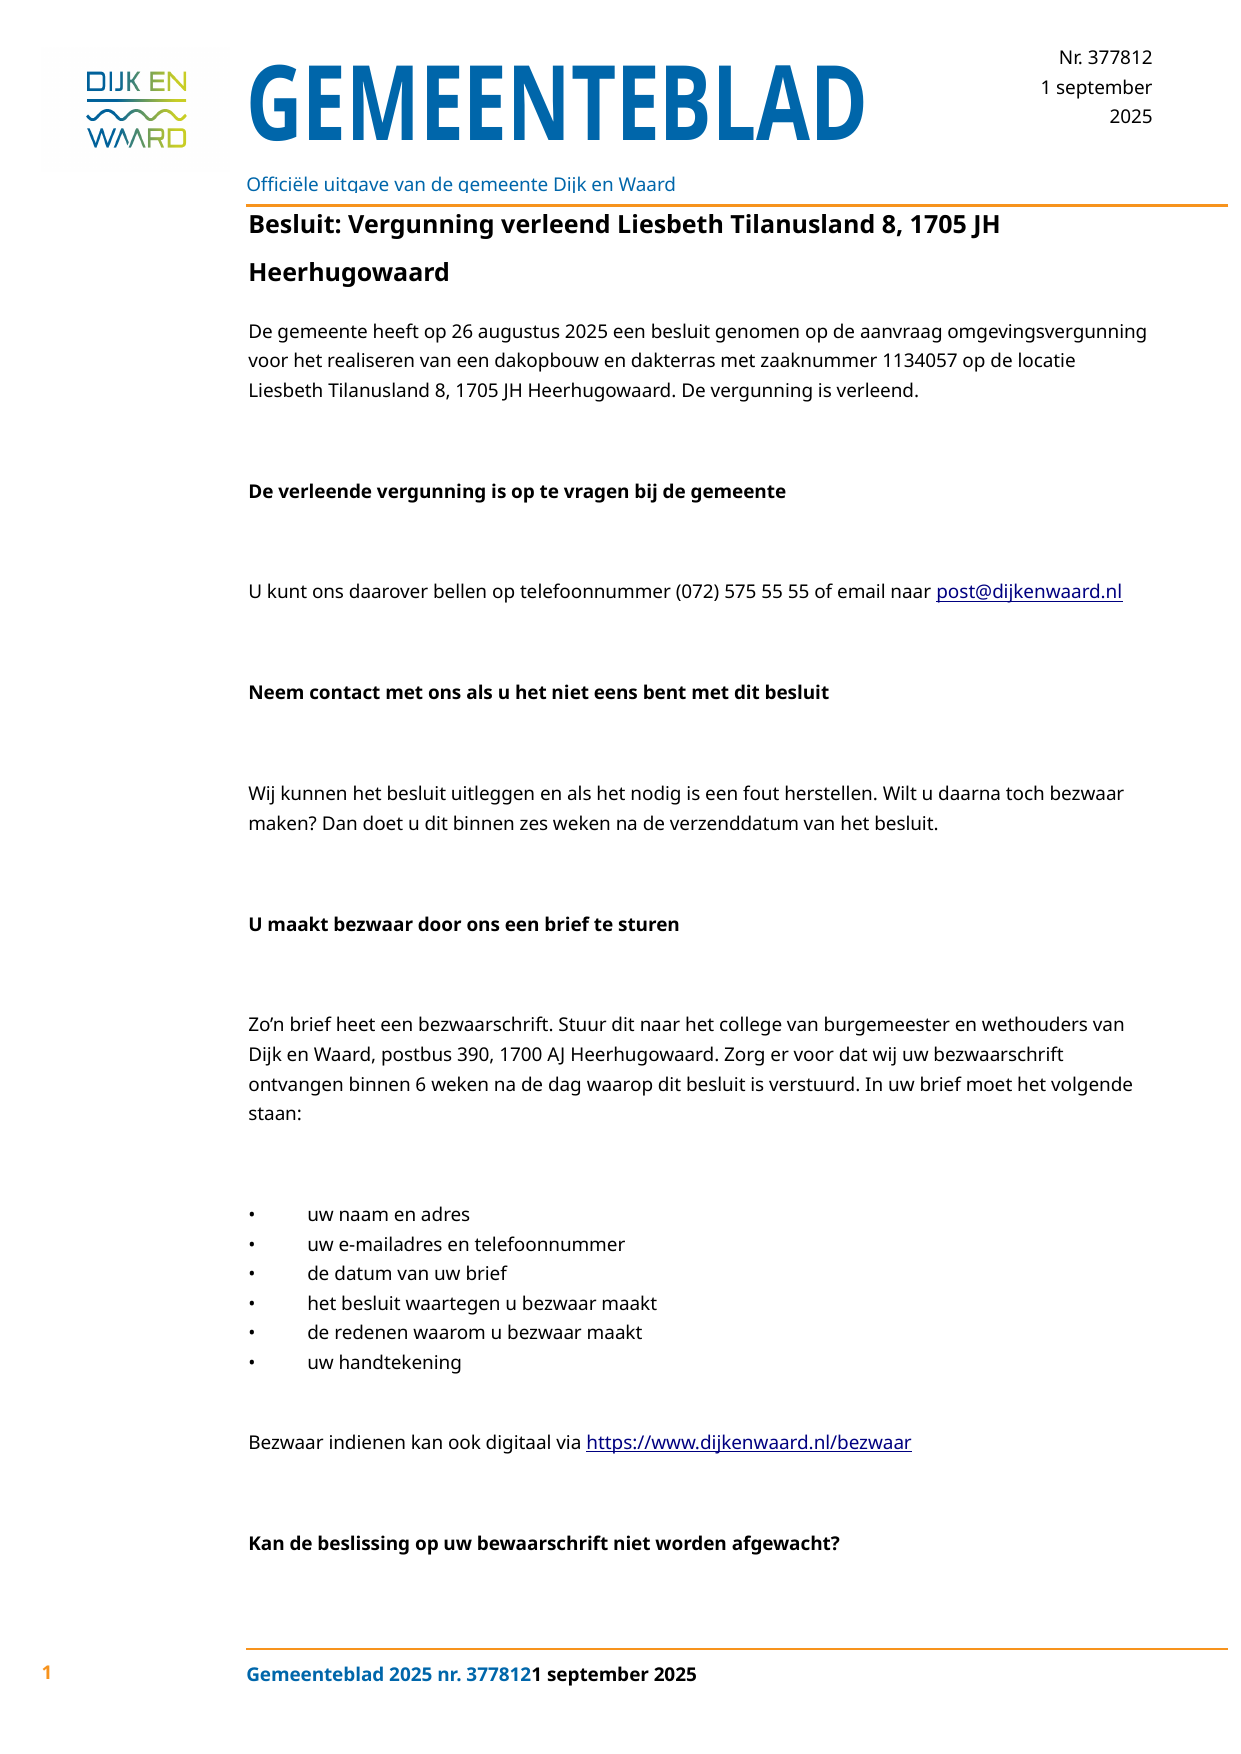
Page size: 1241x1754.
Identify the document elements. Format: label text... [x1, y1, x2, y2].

list uw naam en adres [248, 1201, 1152, 1227]
list uw e-mailadres en telefoonnummer [248, 1231, 1152, 1257]
text Bezwaar indienen kan ook digitaal via https://www.dijkenwaard.nl/bezwaar [248, 1429, 1152, 1455]
list het besluit waartegen u bezwaar maakt [248, 1290, 1152, 1316]
list de datum van uw brief [248, 1260, 1152, 1286]
picture [41, 47, 231, 172]
text De verleende vergunning is op te vragen bij de gemeente [248, 478, 1152, 504]
text Neem contact met ons als u het niet eens bent met dit besluit [248, 679, 1152, 705]
text Wij kunnen het besluit uitleggen en als het nodig is een fout herstellen. Wilt u daarna toch bezwaar maken? Dan doet u dit binnen zes weken na de verzenddatum van het besluit. [248, 780, 1152, 836]
list uw handtekening [248, 1349, 1152, 1375]
text Kan de beslissing op uw bewaarschrift niet worden afgewacht? [248, 1530, 1152, 1556]
text Besluit: Vergunning verleend Liesbeth Tilanusland 8, 1705 JH Heerhugowaard [248, 207, 1152, 288]
text U maakt bezwaar door ons een brief te sturen [248, 911, 1152, 937]
text Zo’n brief heet een bezwaarschrift. Stuur dit naar het college van burgemeester en wethouders van Dijk en Waard, postbus 390, 1700 AJ Heerhugowaard. Zorg er voor dat wij uw bezwaarschrift ontvangen binnen 6 weken na de dag waarop dit besluit is verstuurd. In uw brief moet het volgende staan: [248, 1012, 1152, 1126]
list de redenen waarom u bezwaar maakt [248, 1319, 1152, 1345]
text De gemeente heeft op 26 augustus 2025 een besluit genomen op de aanvraag omgevingsvergunning voor het realiseren van een dakopbouw en dakterras met zaaknummer 1134057 op de locatie Liesbeth Tilanusland 8, 1705 JH Heerhugowaard. De vergunning is verleend. [248, 318, 1152, 403]
text U kunt ons daarover bellen op telefoonnummer (072) 575 55 55 of email naar post@dijkenwaard.nl [248, 579, 1152, 604]
